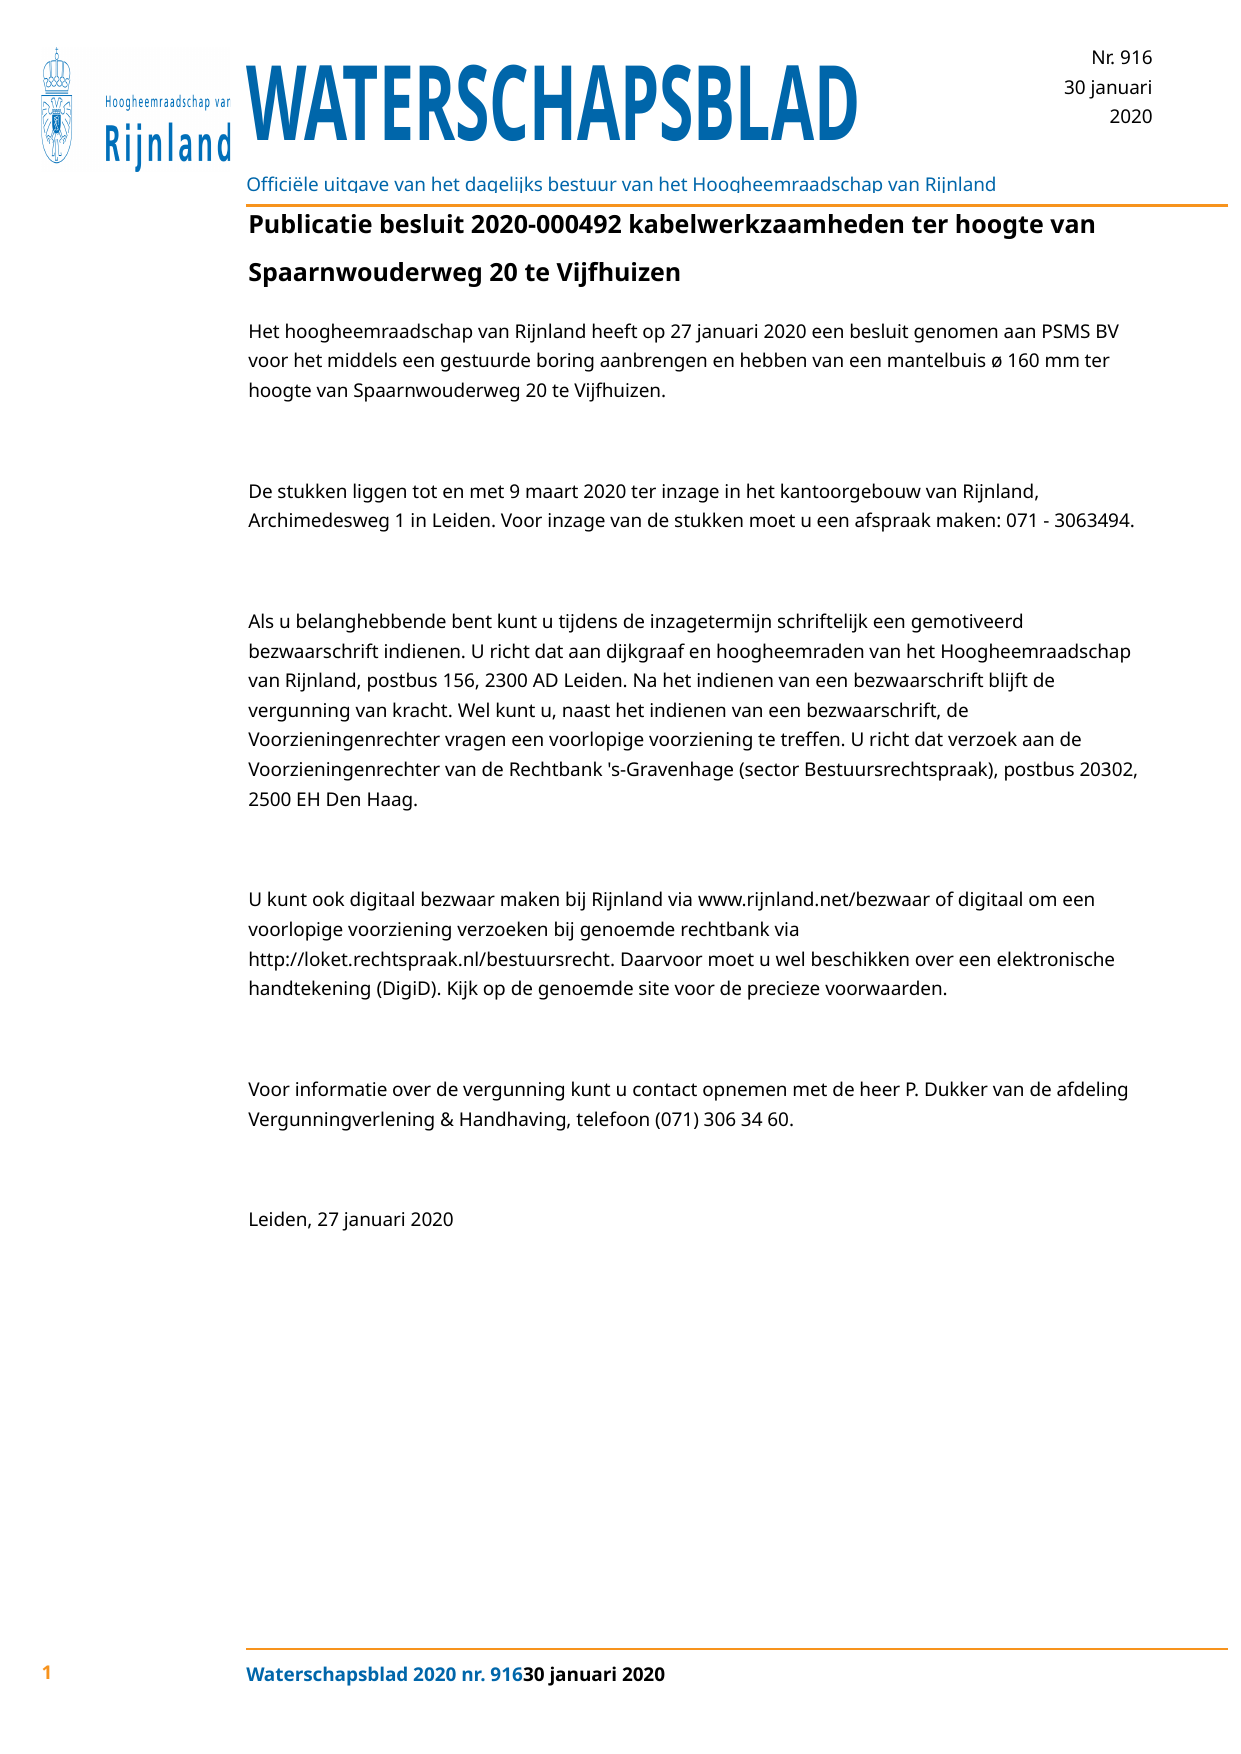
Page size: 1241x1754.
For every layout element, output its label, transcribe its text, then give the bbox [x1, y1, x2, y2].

text U kunt ook digitaal bezwaar maken bij Rijnland via www.rijnland.net/bezwaar of digitaal om een voorlopige voorziening verzoeken bij genoemde rechtbank via http://loket.rechtspraak.nl/bestuursrecht. Daarvoor moet u wel beschikken over een elektronische handtekening (DigiD). Kijk op de genoemde site voor de precieze voorwaarden. [248, 887, 1152, 1001]
text De stukken liggen tot en met 9 maart 2020 ter inzage in het kantoorgebouw van Rijnland, Archimedesweg 1 in Leiden. Voor inzage van de stukken moet u een afspraak maken: 071 - 3063494. [248, 478, 1152, 533]
text Als u belanghebbende bent kunt u tijdens de inzagetermijn schriftelijk een gemotiveerd bezwaarschrift indienen. U richt dat aan dijkgraaf en hoogheemraden van het Hoogheemraadschap van Rijnland, postbus 156, 2300 AD Leiden. Na het indienen van een bezwaarschrift blijft de vergunning van kracht. Wel kunt u, naast het indienen van een bezwaarschrift, de Voorzieningenrechter vragen een voorlopige voorziening te treffen. U richt dat verzoek aan de Voorzieningenrechter van de Rechtbank 's-Gravenhage (sector Bestuursrechtspraak), postbus 20302, 2500 EH Den Haag. [248, 608, 1152, 812]
text Leiden, 27 januari 2020 [248, 1207, 1152, 1232]
picture [41, 47, 231, 172]
text Publicatie besluit 2020-000492 kabelwerkzaamheden ter hoogte van Spaarnwouderweg 20 te Vijfhuizen [248, 207, 1152, 288]
text Voor informatie over de vergunning kunt u contact opnemen met de heer P. Dukker van de afdeling Vergunningverlening & Handhaving, telefoon (071) 306 34 60. [248, 1076, 1152, 1132]
text Het hoogheemraadschap van Rijnland heeft op 27 januari 2020 een besluit genomen aan PSMS BV voor het middels een gestuurde boring aanbrengen en hebben van een mantelbuis ø 160 mm ter hoogte van Spaarnwouderweg 20 te Vijfhuizen. [248, 318, 1152, 403]
